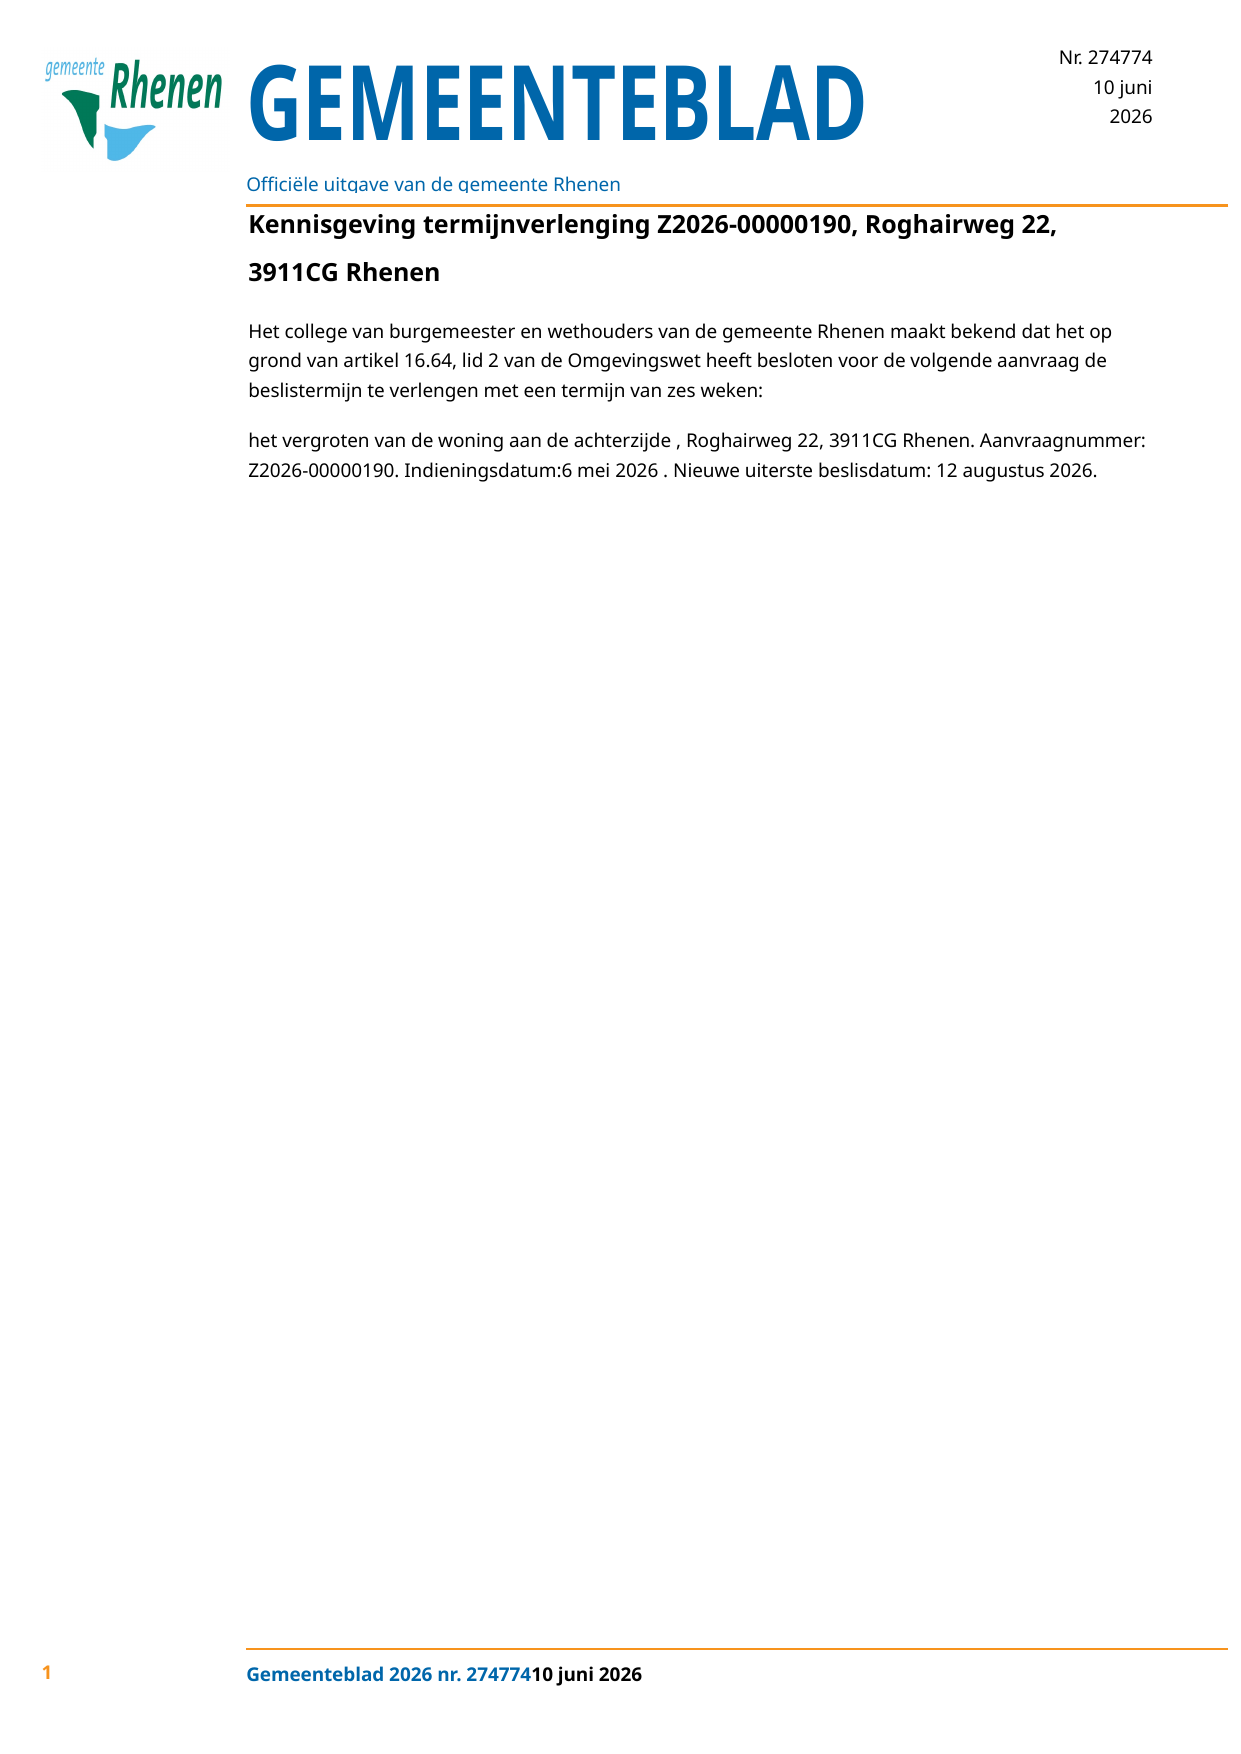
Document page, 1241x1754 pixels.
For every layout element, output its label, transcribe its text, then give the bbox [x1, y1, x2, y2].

text het vergroten van de woning aan de achterzijde , Roghairweg 22, 3911CG Rhenen. Aanvraagnummer: Z2026-00000190. Indieningsdatum:6 mei 2026 . Nieuwe uiterste beslisdatum: 12 augustus 2026. [248, 427, 1152, 483]
picture [41, 47, 231, 172]
text Kennisgeving termijnverlenging Z2026-00000190, Roghairweg 22, 3911CG Rhenen [248, 207, 1152, 288]
text Het college van burgemeester en wethouders van de gemeente Rhenen maakt bekend dat het op grond van artikel 16.64, lid 2 van de Omgevingswet heeft besloten voor de volgende aanvraag de beslistermijn te verlengen met een termijn van zes weken: [248, 318, 1152, 403]
